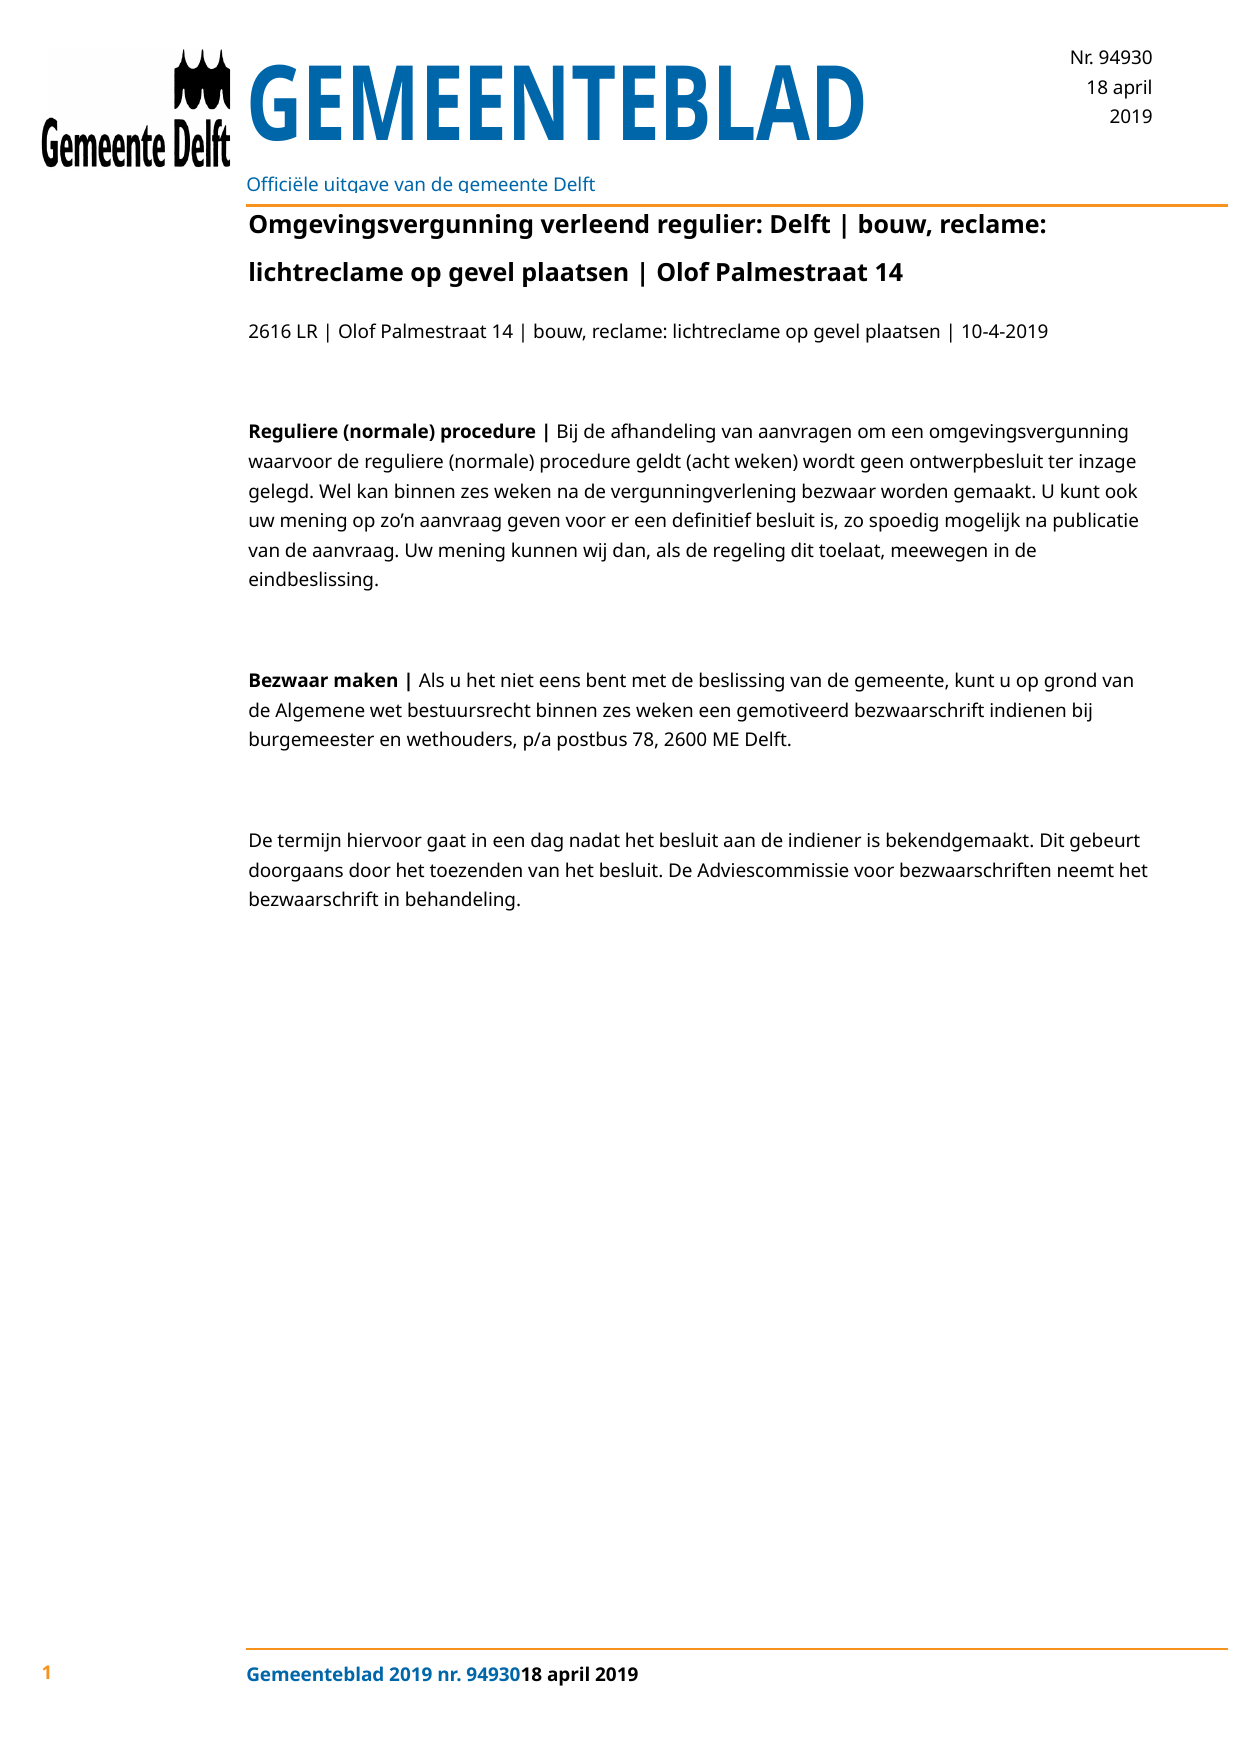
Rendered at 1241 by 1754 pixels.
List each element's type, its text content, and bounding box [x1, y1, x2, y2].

text Bezwaar maken | Als u het niet eens bent met de beslissing van de gemeente, kunt u op grond van de Algemene wet bestuursrecht binnen zes weken een gemotiveerd bezwaarschrift indienen bij burgemeester en wethouders, p/a postbus 78, 2600 ME Delft. [248, 667, 1152, 752]
text Reguliere (normale) procedure | Bij de afhandeling van aanvragen om een omgevingsvergunning waarvoor de reguliere (normale) procedure geldt (acht weken) wordt geen ontwerpbesluit ter inzage gelegd. Wel kan binnen zes weken na de vergunningverlening bezwaar worden gemaakt. U kunt ook uw mening op zo’n aanvraag geven voor er een definitief besluit is, zo spoedig mogelijk na publicatie van de aanvraag. Uw mening kunnen wij dan, als de regeling dit toelaat, meewegen in de eindbeslissing. [248, 419, 1152, 592]
text De termijn hiervoor gaat in een dag nadat het besluit aan de indiener is bekendgemaakt. Dit gebeurt doorgaans door het toezenden van het besluit. De Adviescommissie voor bezwaarschriften neemt het bezwaarschrift in behandeling. [248, 827, 1152, 912]
text Omgevingsvergunning verleend regulier: Delft | bouw, reclame: lichtreclame op gevel plaatsen | Olof Palmestraat 14 [248, 207, 1152, 288]
picture [41, 47, 231, 172]
text 2616 LR | Olof Palmestraat 14 | bouw, reclame: lichtreclame op gevel plaatsen | 10-4-2019 [248, 318, 1152, 344]
